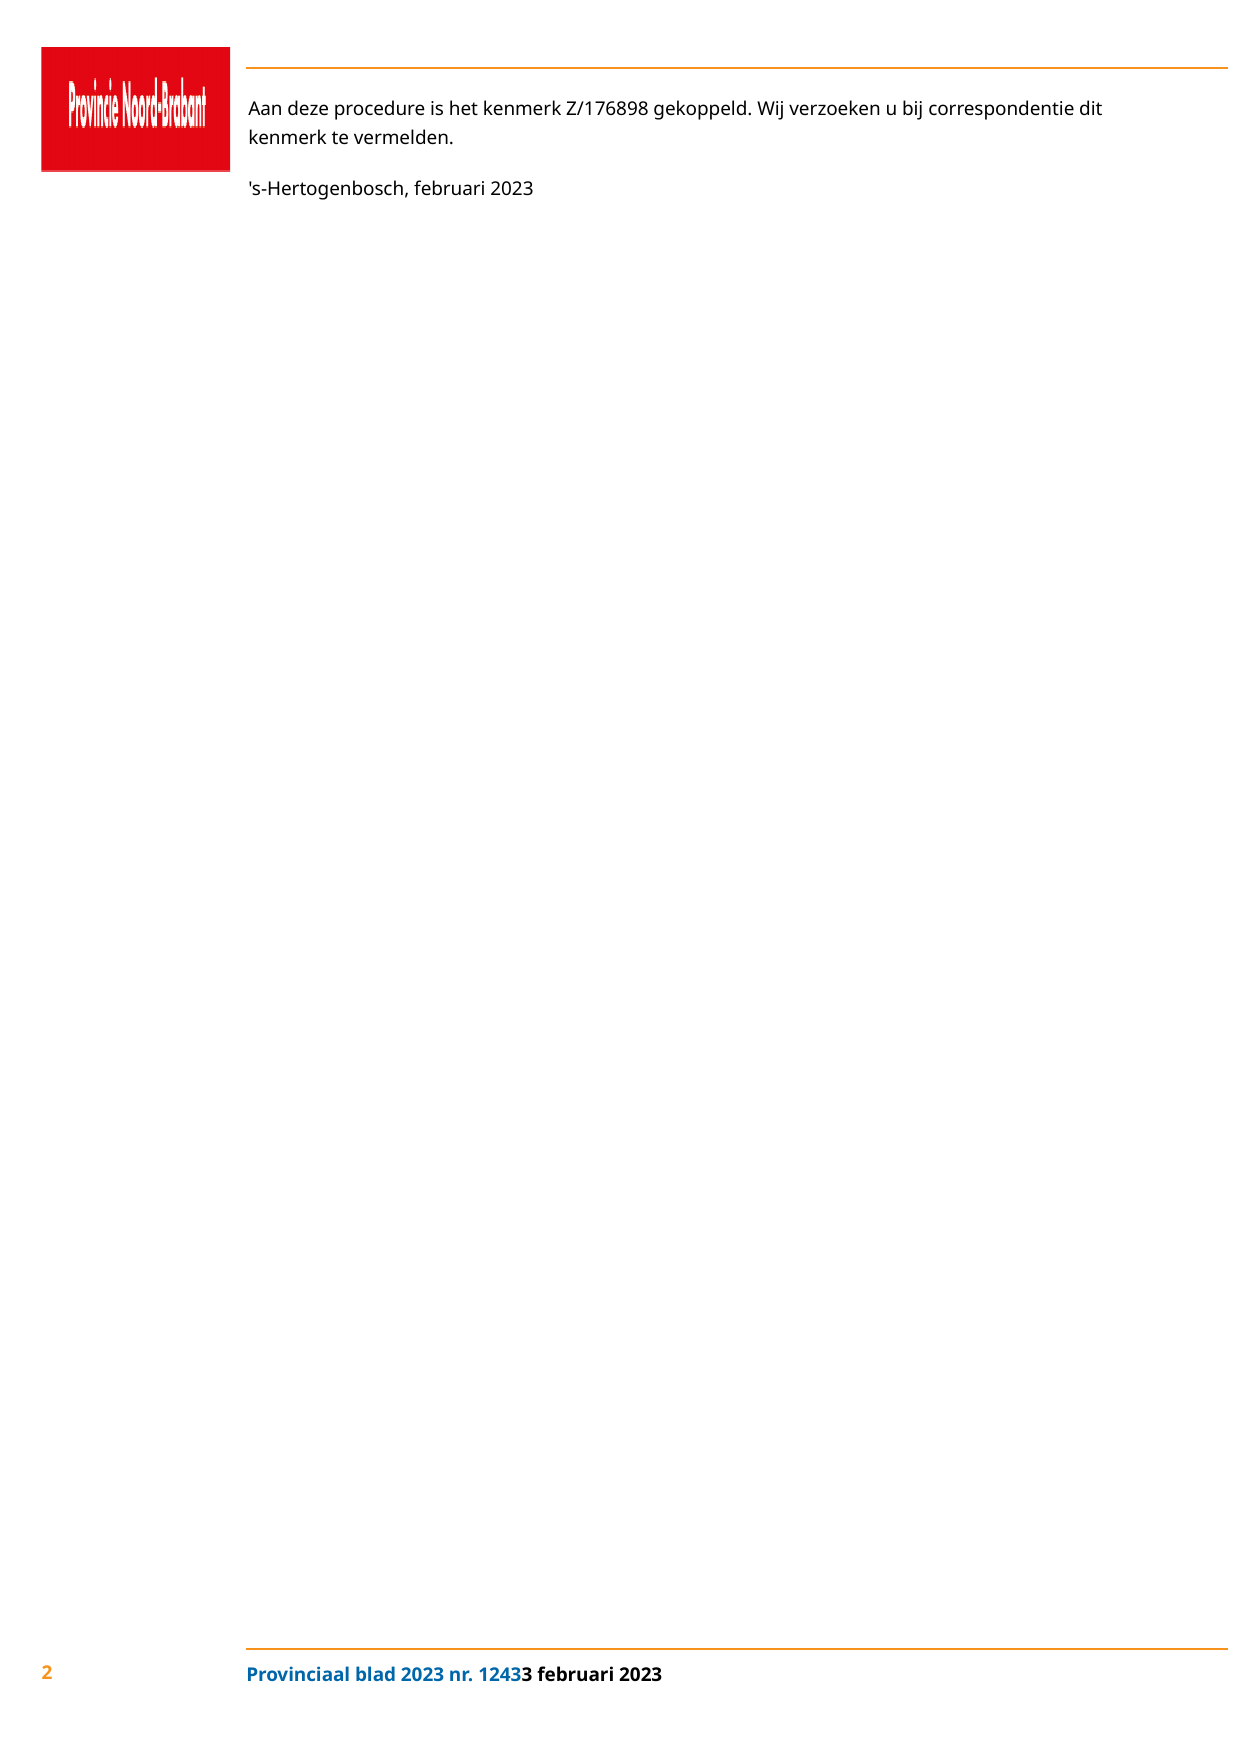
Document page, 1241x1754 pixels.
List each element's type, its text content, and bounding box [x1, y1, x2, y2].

text Aan deze procedure is het kenmerk Z/176898 gekoppeld. Wij verzoeken u bij correspondentie dit kenmerk te vermelden. [248, 95, 1152, 150]
picture [41, 47, 231, 172]
text 's-Hertogenbosch, februari 2023 [248, 175, 1152, 201]
